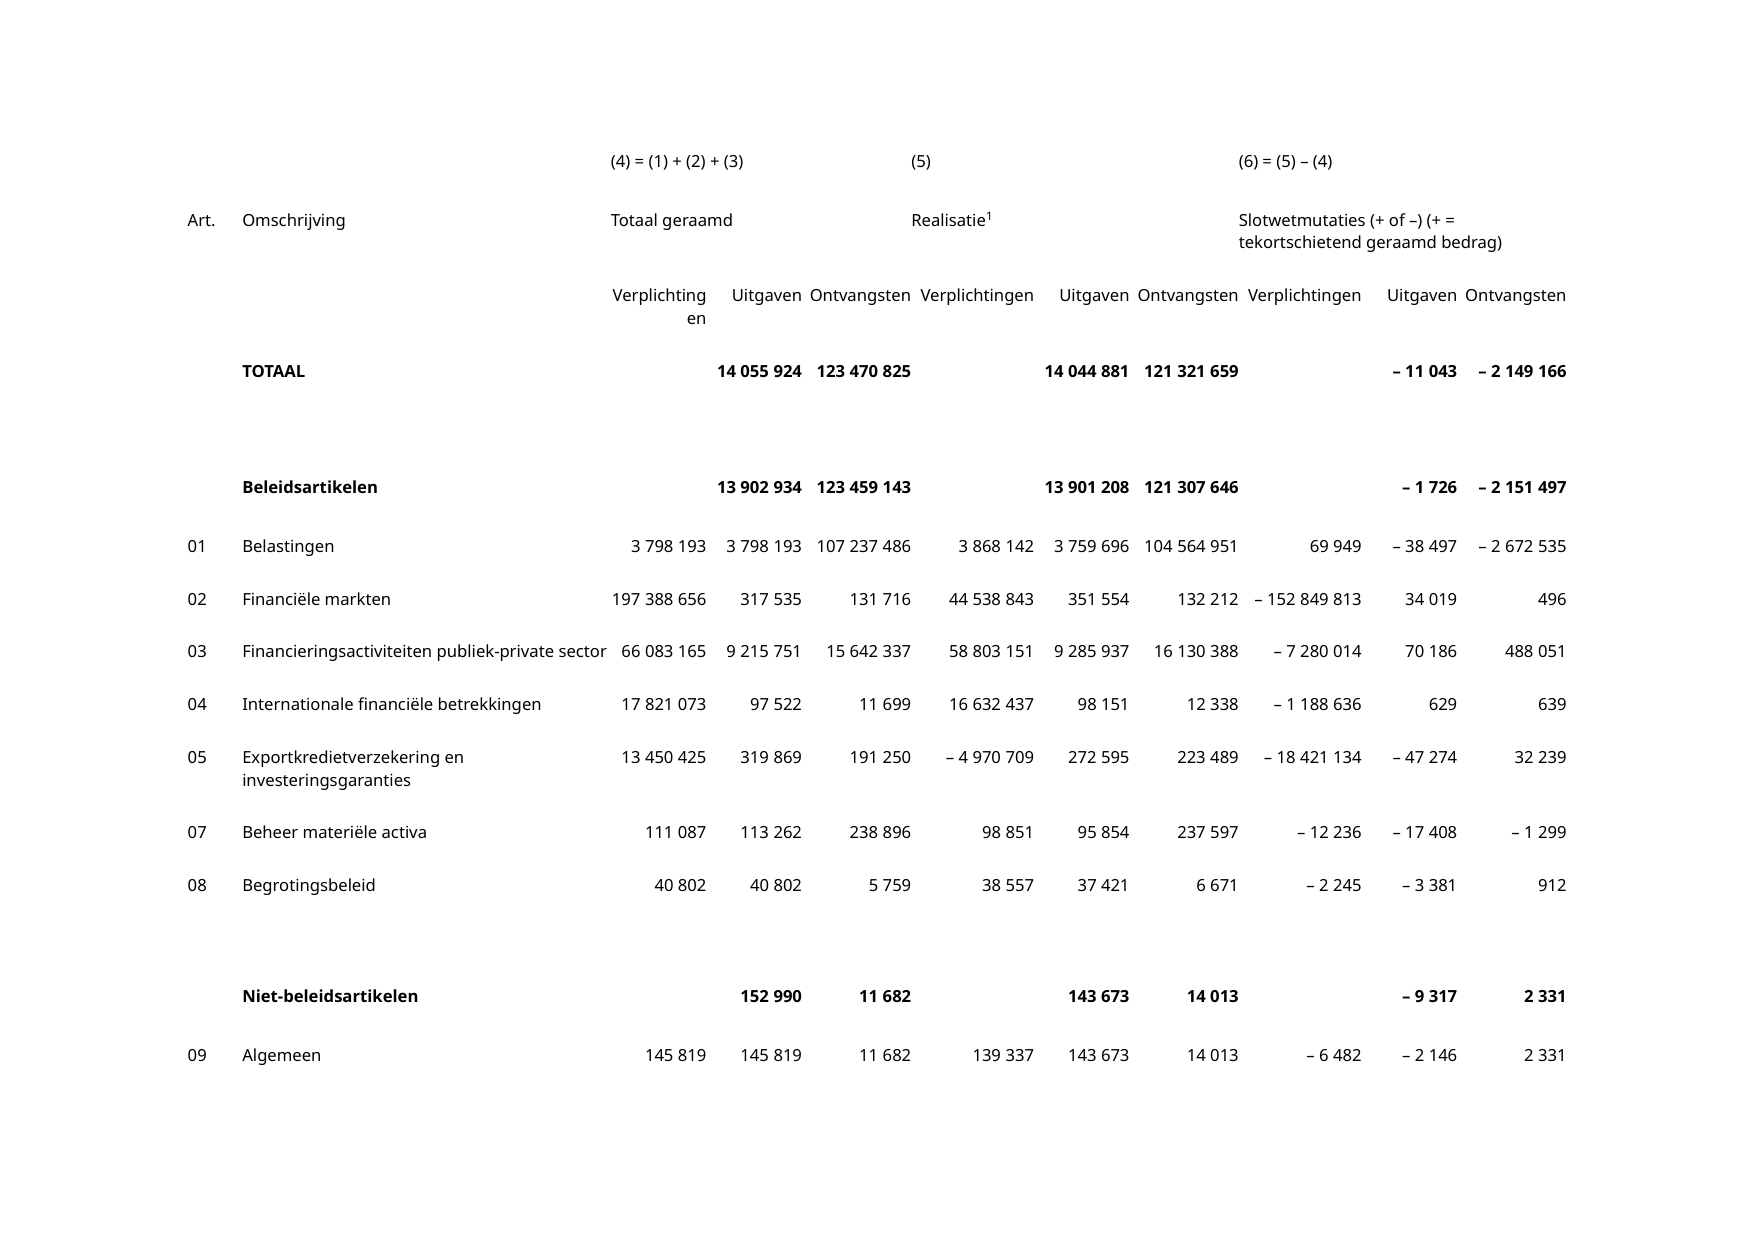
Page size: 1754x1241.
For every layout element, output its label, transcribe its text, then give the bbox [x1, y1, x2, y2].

table_cell 123 470 825 [802, 359, 911, 418]
table_cell Realisatie1 [911, 209, 1238, 284]
table_cell 639 [1457, 693, 1566, 745]
table_cell 11 682 [802, 985, 911, 1043]
table_cell 16 632 437 [911, 693, 1034, 745]
table_cell – 7 280 014 [1239, 640, 1361, 693]
table_cell – 2 146 [1361, 1043, 1457, 1066]
table_cell 488 051 [1457, 640, 1566, 693]
table_cell 97 522 [706, 693, 802, 745]
table_cell 223 489 [1129, 745, 1238, 821]
table_cell 98 851 [911, 821, 1034, 873]
table_cell [188, 476, 242, 534]
table_cell 40 802 [706, 874, 802, 926]
table_cell Financiële markten [242, 587, 611, 640]
table_cell – 11 043 [1361, 359, 1457, 418]
table_cell 13 902 934 [706, 476, 802, 534]
table_cell [611, 476, 706, 534]
table_cell 44 538 843 [911, 587, 1034, 640]
table_cell 629 [1361, 693, 1457, 745]
table_cell [242, 926, 611, 985]
table_cell [611, 985, 706, 1043]
table_cell Ontvangsten [1457, 284, 1566, 359]
table_cell 6 671 [1129, 874, 1238, 926]
table_cell 121 321 659 [1129, 359, 1238, 418]
table_cell 03 [188, 640, 242, 693]
table_cell 3 759 696 [1034, 535, 1129, 587]
table_cell – 1 299 [1457, 821, 1566, 873]
table_cell – 38 497 [1361, 535, 1457, 587]
table_cell 2 331 [1457, 985, 1566, 1043]
table_cell – 1 726 [1361, 476, 1457, 534]
table_cell [1239, 418, 1361, 476]
table_cell – 2 245 [1239, 874, 1361, 926]
table_cell 17 821 073 [611, 693, 706, 745]
table_cell Beleidsartikelen [242, 476, 611, 534]
table_cell 34 019 [1361, 587, 1457, 640]
table_cell [1034, 418, 1129, 476]
table_cell 69 949 [1239, 535, 1361, 587]
table_cell [1239, 926, 1361, 985]
table_cell 319 869 [706, 745, 802, 821]
table_cell 02 [188, 587, 242, 640]
table_cell [1457, 418, 1566, 476]
table_cell 238 896 [802, 821, 911, 873]
table_cell 37 421 [1034, 874, 1129, 926]
table_cell 143 673 [1034, 1043, 1129, 1066]
table_cell 05 [188, 745, 242, 821]
table_cell – 47 274 [1361, 745, 1457, 821]
table_cell 58 803 151 [911, 640, 1034, 693]
table_cell 139 337 [911, 1043, 1034, 1066]
table_cell 98 151 [1034, 693, 1129, 745]
table_cell – 1 188 636 [1239, 693, 1361, 745]
table_cell Beheer materiële activa [242, 821, 611, 873]
table_cell [611, 926, 706, 985]
table_cell 123 459 143 [802, 476, 911, 534]
table_cell [911, 476, 1034, 534]
table_cell TOTAAL [242, 359, 611, 418]
table_cell [1129, 926, 1238, 985]
table_cell Omschrijving [242, 209, 611, 284]
table_cell Financieringsactiviteiten publiek-private sector [242, 640, 611, 693]
table_cell 351 554 [1034, 587, 1129, 640]
table_cell 191 250 [802, 745, 911, 821]
table_cell [188, 926, 242, 985]
table_cell Art. [188, 209, 242, 284]
table_cell 272 595 [1034, 745, 1129, 821]
table_cell 66 083 165 [611, 640, 706, 693]
table_cell 197 388 656 [611, 587, 706, 640]
table_cell Belastingen [242, 535, 611, 587]
table_cell 11 682 [802, 1043, 911, 1066]
table_cell 11 699 [802, 693, 911, 745]
table_cell 143 673 [1034, 985, 1129, 1043]
table_cell [1034, 926, 1129, 985]
table_cell [802, 926, 911, 985]
table_header [188, 150, 242, 208]
table_cell [188, 284, 242, 359]
table_cell 15 642 337 [802, 640, 911, 693]
table_cell Algemeen [242, 1043, 611, 1066]
table_header (4) = (1) + (2) + (3) [611, 150, 911, 208]
table_cell [802, 418, 911, 476]
table_cell 113 262 [706, 821, 802, 873]
table_cell [706, 926, 802, 985]
table_cell [611, 359, 706, 418]
table_cell Slotwetmutaties (+ of –) (+ = tekortschietend geraamd bedrag) [1239, 209, 1566, 284]
table_header (6) = (5) – (4) [1239, 150, 1566, 208]
table_cell 04 [188, 693, 242, 745]
table_cell [1361, 926, 1457, 985]
table_cell 3 798 193 [611, 535, 706, 587]
table_cell 13 450 425 [611, 745, 706, 821]
table_cell 9 285 937 [1034, 640, 1129, 693]
table_cell – 12 236 [1239, 821, 1361, 873]
table_cell 40 802 [611, 874, 706, 926]
table_cell [1457, 926, 1566, 985]
table_cell 32 239 [1457, 745, 1566, 821]
table_cell 13 901 208 [1034, 476, 1129, 534]
table_cell Totaal geraamd [611, 209, 911, 284]
table_cell 107 237 486 [802, 535, 911, 587]
table_cell Uitgaven [706, 284, 802, 359]
table_cell 317 535 [706, 587, 802, 640]
table_cell – 152 849 813 [1239, 587, 1361, 640]
table_cell 38 557 [911, 874, 1034, 926]
table_cell Uitgaven [1361, 284, 1457, 359]
table_cell 16 130 388 [1129, 640, 1238, 693]
table_cell Internationale financiële betrekkingen [242, 693, 611, 745]
table_cell 3 868 142 [911, 535, 1034, 587]
table_cell Begrotingsbeleid [242, 874, 611, 926]
table_cell [911, 985, 1034, 1043]
table_cell Verplichtingen [911, 284, 1034, 359]
table_cell [706, 418, 802, 476]
table_cell [1239, 985, 1361, 1043]
table_cell – 2 149 166 [1457, 359, 1566, 418]
table_cell 912 [1457, 874, 1566, 926]
table_cell – 6 482 [1239, 1043, 1361, 1066]
table_cell 145 819 [611, 1043, 706, 1066]
table_cell 12 338 [1129, 693, 1238, 745]
table_cell [1239, 476, 1361, 534]
table_cell – 2 672 535 [1457, 535, 1566, 587]
table_cell [188, 359, 242, 418]
table_cell 132 212 [1129, 587, 1238, 640]
table_cell 95 854 [1034, 821, 1129, 873]
table_cell [242, 418, 611, 476]
table_cell 237 597 [1129, 821, 1238, 873]
table_cell [911, 359, 1034, 418]
table_cell 131 716 [802, 587, 911, 640]
table_cell [188, 985, 242, 1043]
table_header (5) [911, 150, 1238, 208]
table_cell 111 087 [611, 821, 706, 873]
table_cell – 3 381 [1361, 874, 1457, 926]
table_cell 14 013 [1129, 985, 1238, 1043]
table_cell 5 759 [802, 874, 911, 926]
table_header [242, 150, 611, 208]
table_cell [1361, 418, 1457, 476]
table_cell 14 044 881 [1034, 359, 1129, 418]
table_cell Uitgaven [1034, 284, 1129, 359]
table_cell 09 [188, 1043, 242, 1066]
table_cell Ontvangsten [802, 284, 911, 359]
table_cell [242, 284, 611, 359]
table_cell Verplichtingen [1239, 284, 1361, 359]
table_cell [1239, 359, 1361, 418]
table_cell 152 990 [706, 985, 802, 1043]
table_cell [911, 926, 1034, 985]
table_cell 14 013 [1129, 1043, 1238, 1066]
table_cell Ontvangsten [1129, 284, 1238, 359]
table_cell 14 055 924 [706, 359, 802, 418]
table_cell 3 798 193 [706, 535, 802, 587]
table_cell Niet-beleidsartikelen [242, 985, 611, 1043]
table_cell 01 [188, 535, 242, 587]
table_cell 08 [188, 874, 242, 926]
table_cell 07 [188, 821, 242, 873]
table_cell [911, 418, 1034, 476]
table_cell – 2 151 497 [1457, 476, 1566, 534]
table_cell Exportkredietverzekering en investeringsgaranties [242, 745, 611, 821]
table_cell – 17 408 [1361, 821, 1457, 873]
table_cell 70 186 [1361, 640, 1457, 693]
table_cell 121 307 646 [1129, 476, 1238, 534]
table_cell 496 [1457, 587, 1566, 640]
table_cell 9 215 751 [706, 640, 802, 693]
table_cell [611, 418, 706, 476]
table_cell – 9 317 [1361, 985, 1457, 1043]
table_cell – 18 421 134 [1239, 745, 1361, 821]
table_cell Verplichtingen [611, 284, 706, 359]
table_cell – 4 970 709 [911, 745, 1034, 821]
table_cell 2 331 [1457, 1043, 1566, 1066]
table_cell [188, 418, 242, 476]
table_cell [1129, 418, 1238, 476]
table_cell 145 819 [706, 1043, 802, 1066]
table_cell 104 564 951 [1129, 535, 1238, 587]
